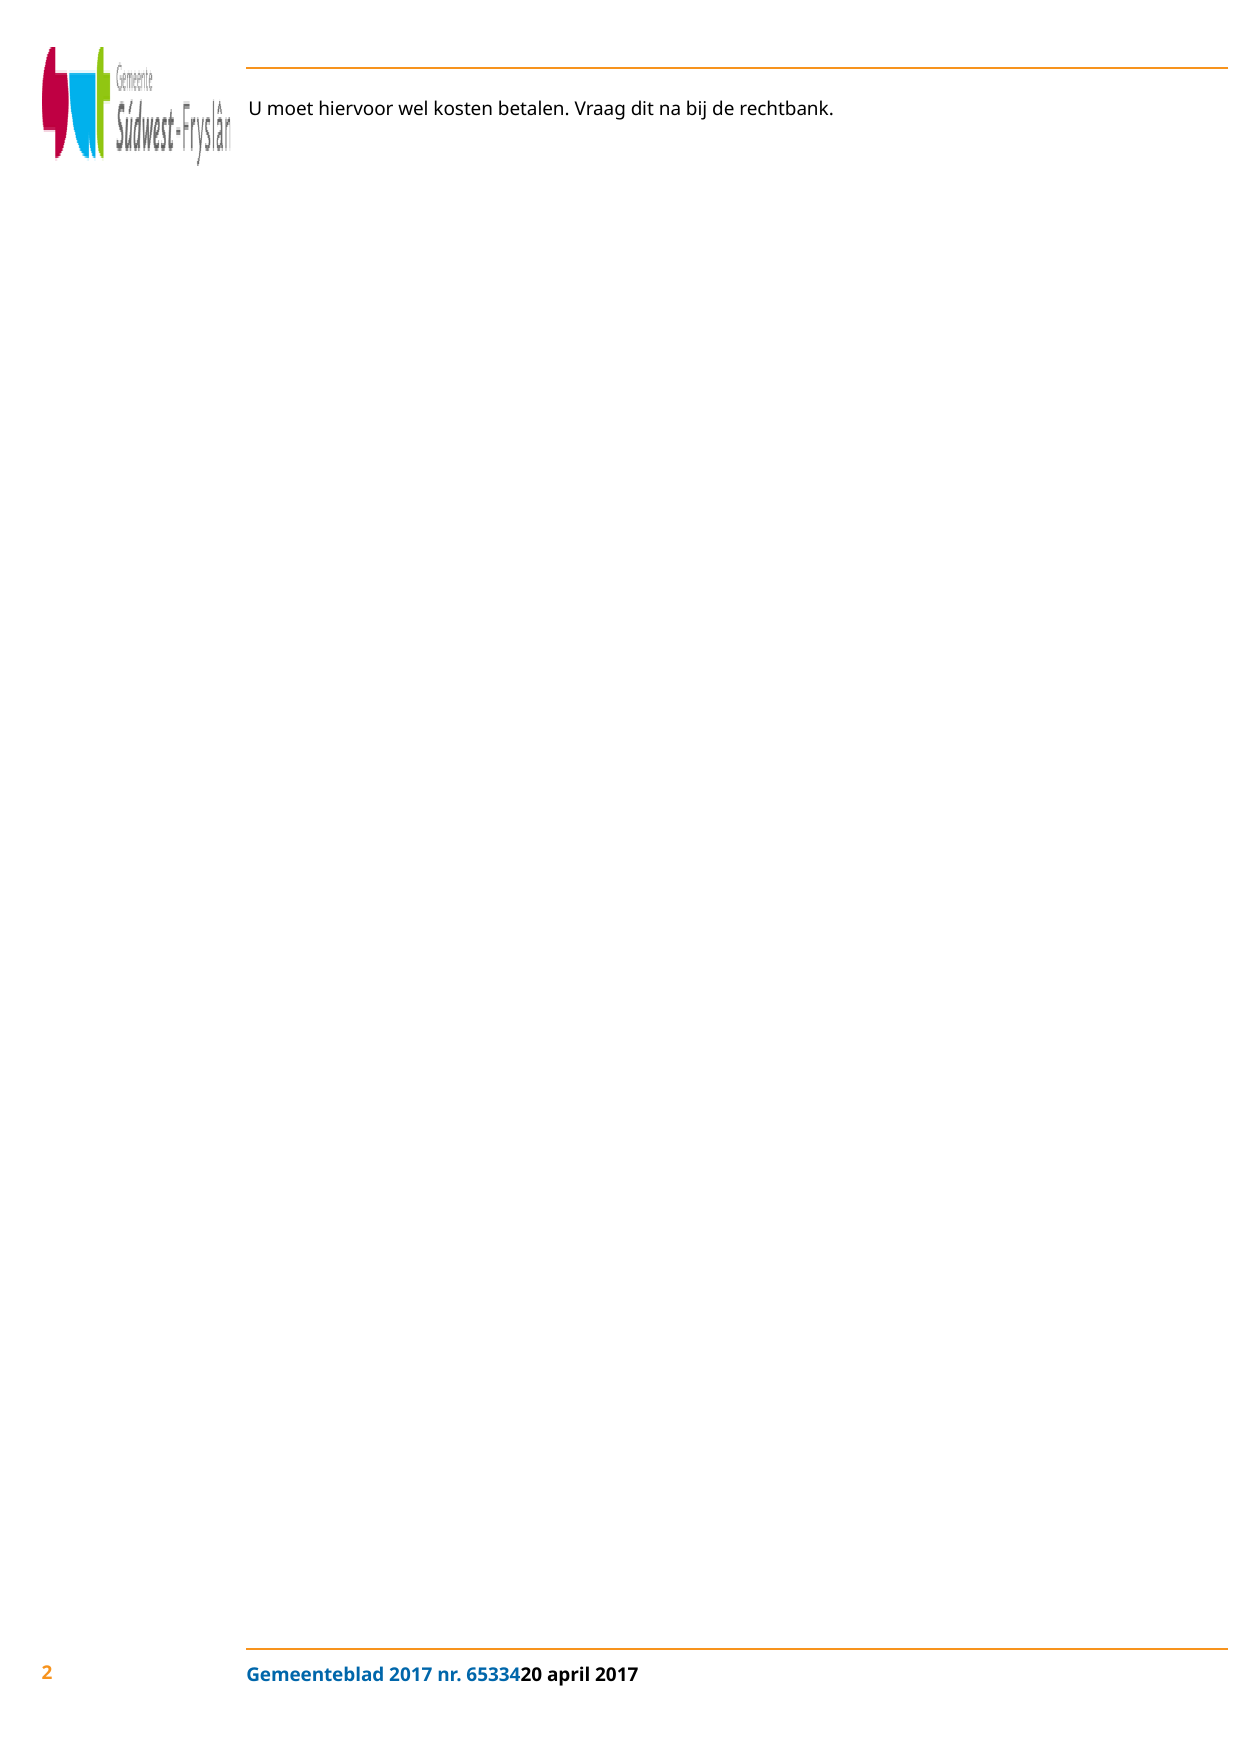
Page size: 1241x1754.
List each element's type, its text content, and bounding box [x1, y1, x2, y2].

text U moet hiervoor wel kosten betalen. Vraag dit na bij de rechtbank. [248, 95, 1152, 121]
picture [41, 47, 231, 172]
